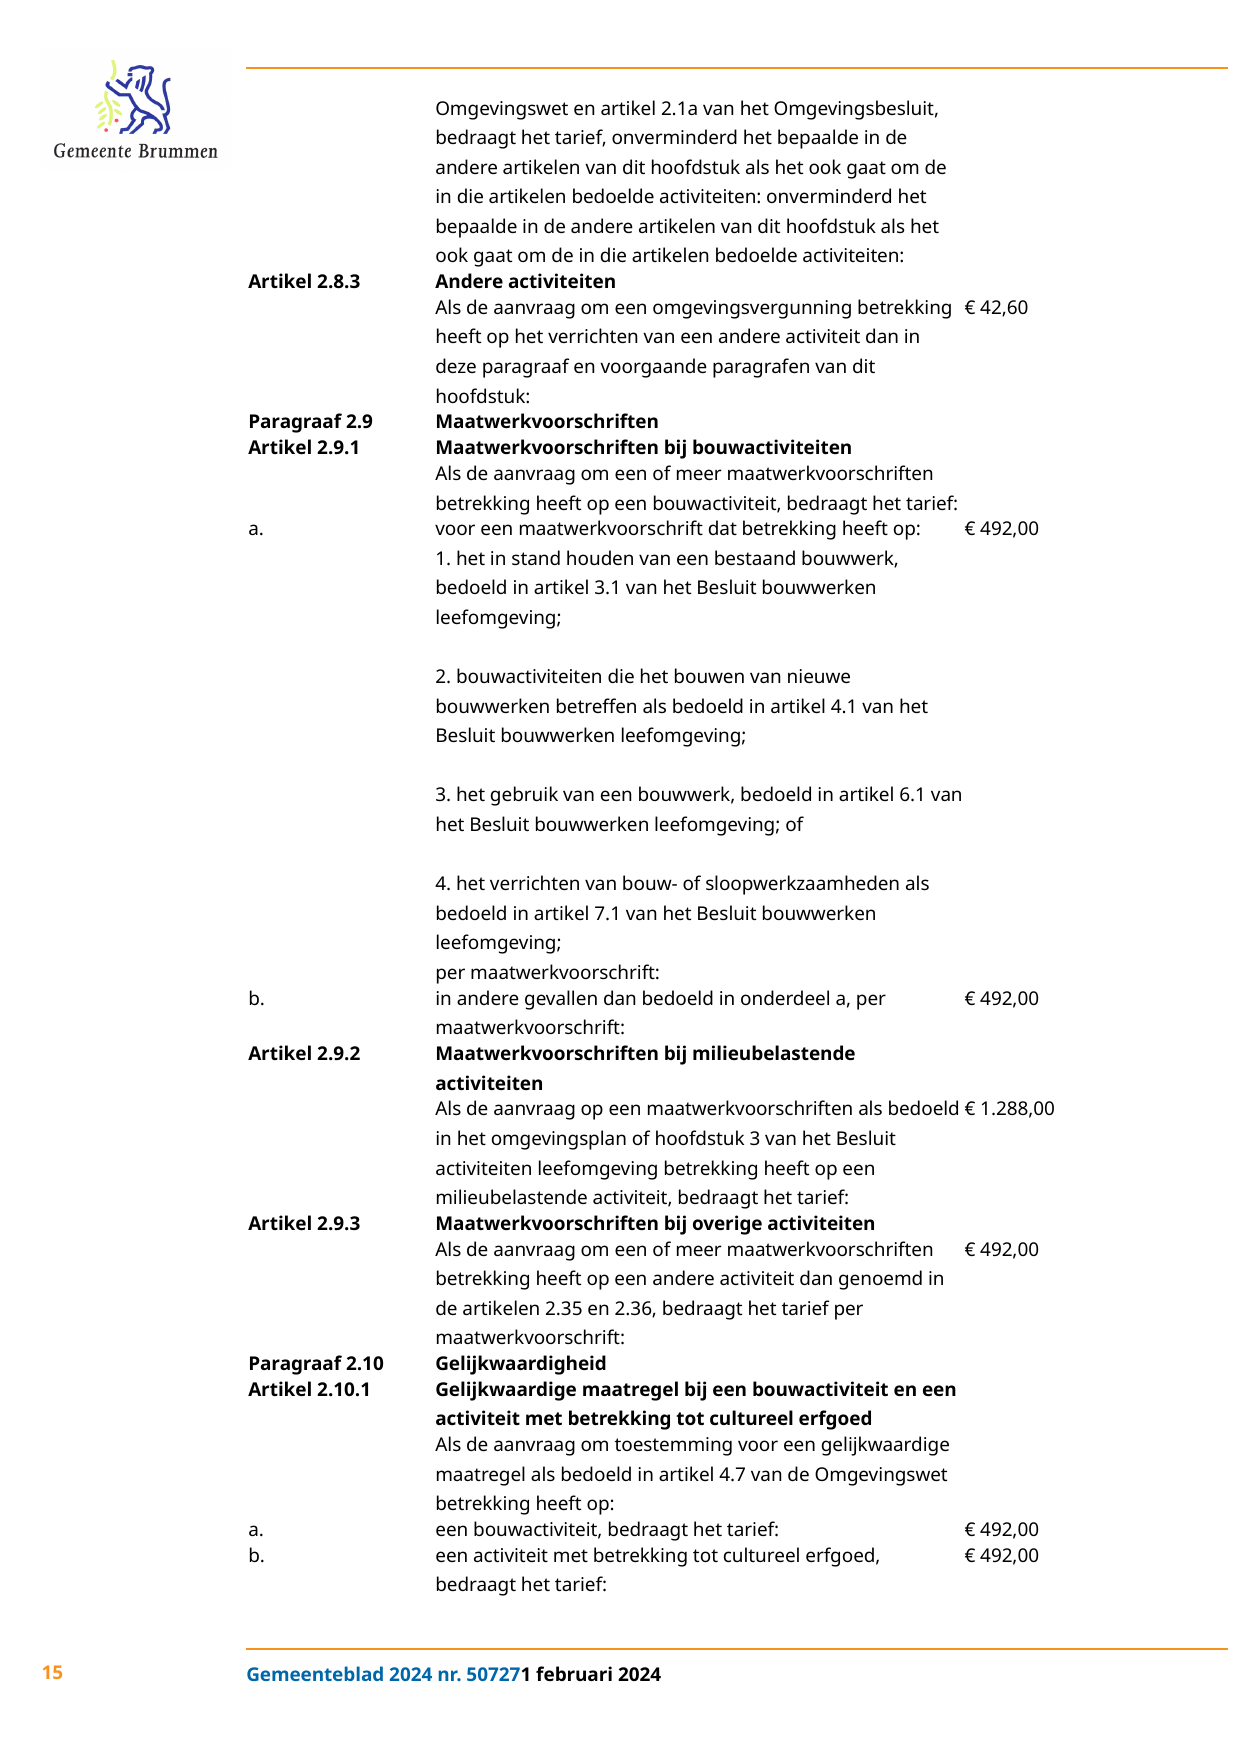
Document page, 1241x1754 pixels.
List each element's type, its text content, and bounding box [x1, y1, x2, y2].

table_cell € 492,00 [964, 985, 1152, 1040]
table_cell [248, 294, 435, 409]
table_cell Als de aanvraag om een of meer maatwerkvoorschriften betrekking heeft op een bouwactiviteit, bedraagt het tarief: [435, 460, 964, 515]
table_cell Maatwerkvoorschriften [435, 409, 964, 434]
table_cell voor een maatwerkvoorschrift dat betrekking heeft op: 1. het in stand houden van een bestaand bouwwerk, bedoeld in artikel 3.1 van het Besluit bouwwerken leefomgeving; 2. bouwactiviteiten die het bouwen van nieuwe bouwwerken betreffen als bedoeld in artikel 4.1 van het Besluit bouwwerken leefomgeving; 3. het gebruik van een bouwwerk, bedoeld in artikel 6.1 van het Besluit bouwwerken leefomgeving; of 4. het verrichten van bouw- of sloopwerkzaamheden als bedoeld in artikel 7.1 van het Besluit bouwwerken leefomgeving; per maatwerkvoorschrift: [435, 515, 964, 985]
picture [41, 47, 231, 172]
table_cell Gelijkwaardigheid [435, 1350, 964, 1376]
table_cell Artikel 2.8.3 [248, 269, 435, 294]
table_cell a. [248, 1516, 435, 1542]
table_cell een bouwactiviteit, bedraagt het tarief: [435, 1516, 964, 1542]
table_cell Als de aanvraag om een omgevingsvergunning betrekking heeft op het verrichten van een andere activiteit dan in deze paragraaf en voorgaande paragrafen van dit hoofdstuk: [435, 294, 964, 409]
table_cell € 492,00 [964, 515, 1152, 985]
table_cell € 492,00 [964, 1236, 1152, 1350]
table_cell Andere activiteiten [435, 269, 964, 294]
table_cell Maatwerkvoorschriften bij overige activiteiten [435, 1210, 964, 1236]
table_cell [964, 1210, 1152, 1236]
table_cell € 42,60 [964, 294, 1152, 409]
table_cell [248, 1096, 435, 1210]
table_cell Als de aanvraag op een maatwerkvoorschriften als bedoeld in het omgevingsplan of hoofdstuk 3 van het Besluit activiteiten leefomgeving betrekking heeft op een milieubelastende activiteit, bedraagt het tarief: [435, 1096, 964, 1210]
table_cell [248, 460, 435, 515]
table_cell Als de aanvraag om een of meer maatwerkvoorschriften betrekking heeft op een andere activiteit dan genoemd in de artikelen 2.35 en 2.36, bedraagt het tarief per maatwerkvoorschrift: [435, 1236, 964, 1350]
table_cell een activiteit met betrekking tot cultureel erfgoed, bedraagt het tarief: [435, 1542, 964, 1597]
table_cell Als de aanvraag om toestemming voor een gelijkwaardige maatregel als bedoeld in artikel 4.7 van de Omgevingswet betrekking heeft op: [435, 1431, 964, 1516]
table_cell Omgevingswet en artikel 2.1a van het Omgevingsbesluit, bedraagt het tarief, onverminderd het bepaalde in de andere artikelen van dit hoofdstuk als het ook gaat om de in die artikelen bedoelde activiteiten: onverminderd het bepaalde in de andere artikelen van dit hoofdstuk als het ook gaat om de in die artikelen bedoelde activiteiten: [435, 95, 964, 268]
table_cell Artikel 2.9.2 [248, 1040, 435, 1096]
table_cell a. [248, 515, 435, 985]
table_cell Paragraaf 2.9 [248, 409, 435, 434]
table_cell [248, 95, 435, 268]
table_cell Gelijkwaardige maatregel bij een bouwactiviteit en een activiteit met betrekking tot cultureel erfgoed [435, 1376, 964, 1431]
table_cell [964, 95, 1152, 268]
table_cell [964, 460, 1152, 515]
table_cell b. [248, 1542, 435, 1597]
table_cell [964, 269, 1152, 294]
table_cell [964, 434, 1152, 460]
table_cell [248, 1236, 435, 1350]
table_cell € 492,00 [964, 1542, 1152, 1597]
table_cell Paragraaf 2.10 [248, 1350, 435, 1376]
table_cell b. [248, 985, 435, 1040]
table_cell [964, 1431, 1152, 1516]
table_cell Artikel 2.9.1 [248, 434, 435, 460]
table_cell Artikel 2.10.1 [248, 1376, 435, 1431]
table_cell Maatwerkvoorschriften bij bouwactiviteiten [435, 434, 964, 460]
table_cell Maatwerkvoorschriften bij milieubelastende activiteiten [435, 1040, 964, 1096]
table_cell in andere gevallen dan bedoeld in onderdeel a, per maatwerkvoorschrift: [435, 985, 964, 1040]
table_cell [964, 1040, 1152, 1096]
table_cell [248, 1431, 435, 1516]
table_cell € 492,00 [964, 1516, 1152, 1542]
table_cell Artikel 2.9.3 [248, 1210, 435, 1236]
table_cell [964, 1350, 1152, 1376]
table_cell [964, 409, 1152, 434]
table_cell [964, 1376, 1152, 1431]
table_cell € 1.288,00 [964, 1096, 1152, 1210]
